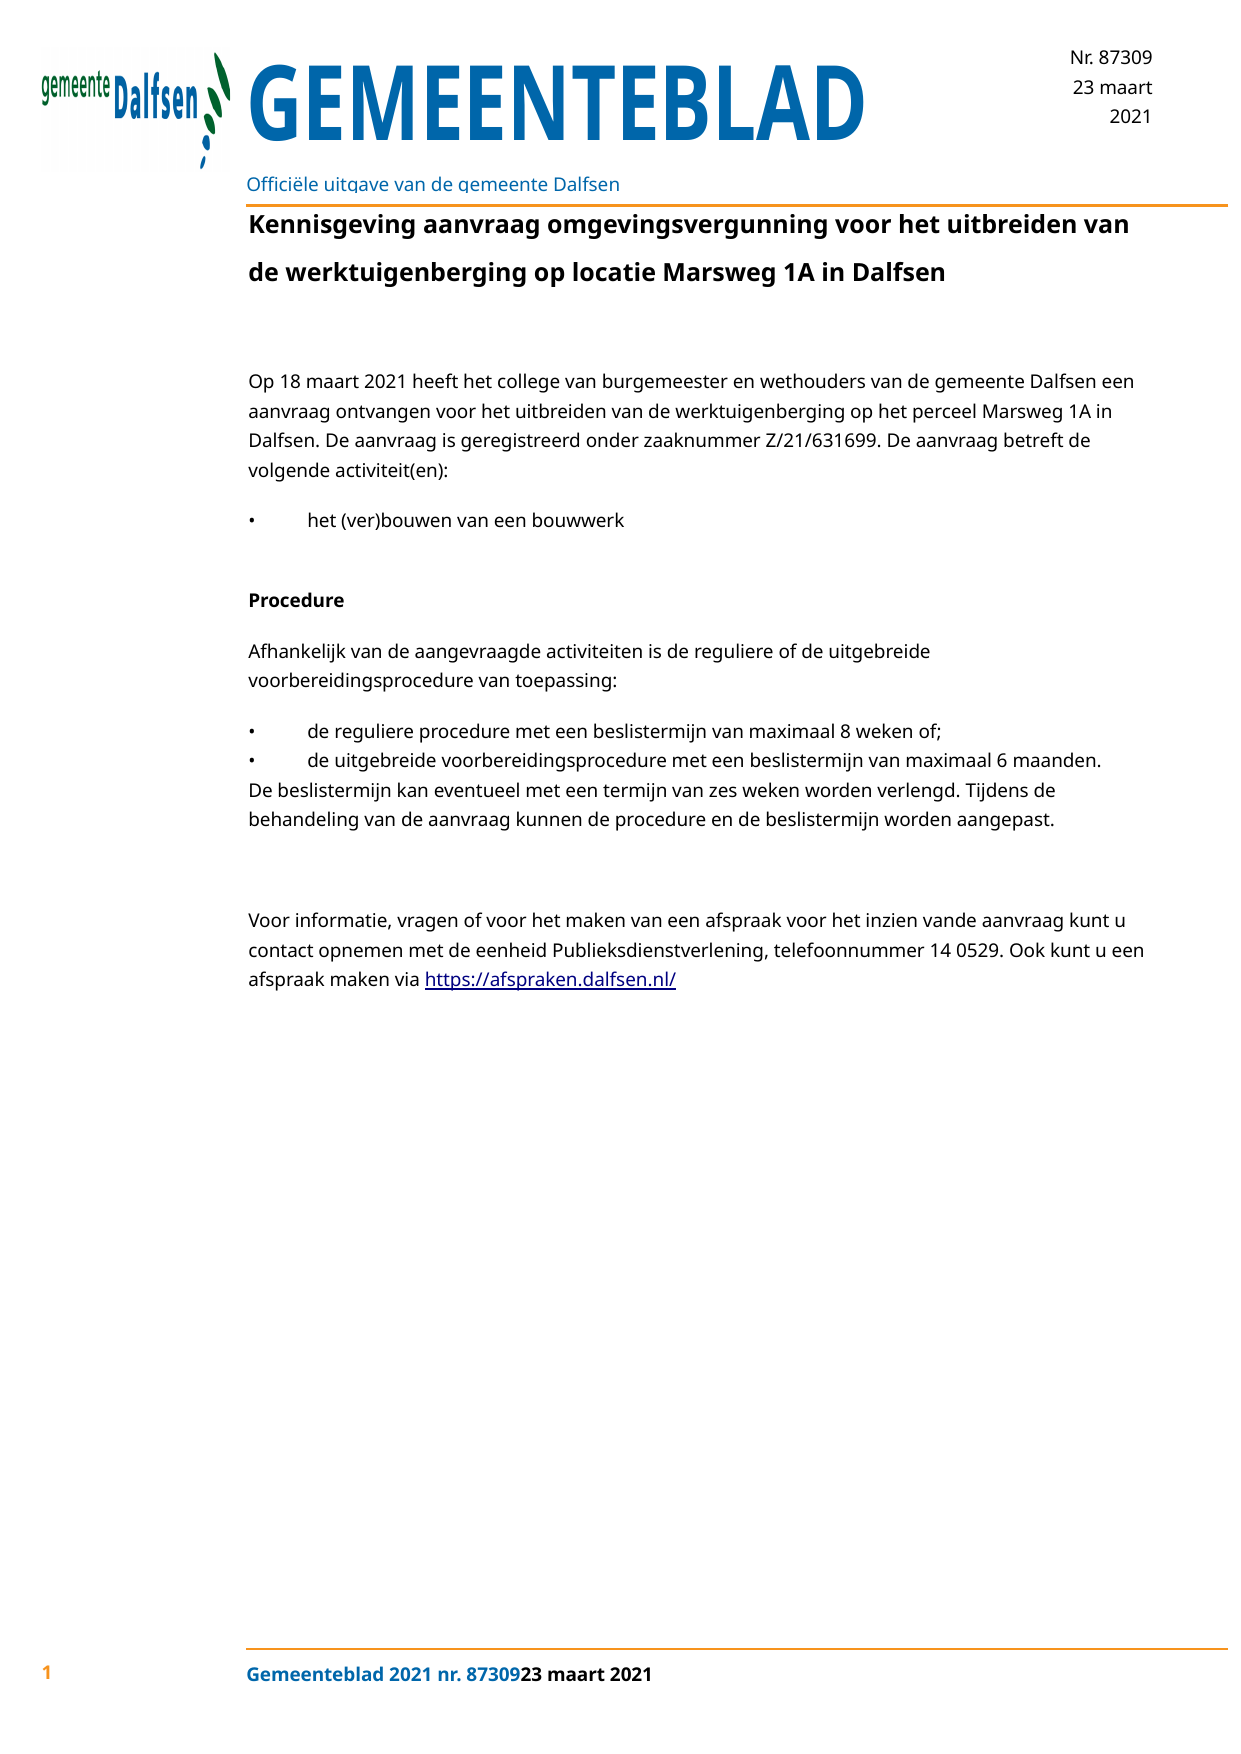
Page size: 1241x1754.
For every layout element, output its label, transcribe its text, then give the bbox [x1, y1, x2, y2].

text Kennisgeving aanvraag omgevingsvergunning voor het uitbreiden van de werktuigenberging op locatie Marsweg 1A in Dalfsen [248, 207, 1152, 288]
list het (ver)bouwen van een bouwwerk [248, 507, 1152, 533]
text Voor informatie, vragen of voor het maken van een afspraak voor het inzien vande aanvraag kunt u contact opnemen met de eenheid Publieksdienstverlening, telefoonnummer 14 0529. Ook kunt u een afspraak maken via https://afspraken.dalfsen.nl/ [248, 907, 1152, 992]
list de uitgebreide voorbereidingsprocedure met een beslistermijn van maximaal 6 maanden. [248, 747, 1152, 773]
text Procedure [248, 587, 1152, 613]
list de reguliere procedure met een beslistermijn van maximaal 8 weken of; [248, 718, 1152, 744]
picture [41, 47, 231, 172]
text Afhankelijk van de aangevraagde activiteiten is de reguliere of de uitgebreide voorbereidingsprocedure van toepassing: [248, 638, 1152, 693]
text Op 18 maart 2021 heeft het college van burgemeester en wethouders van de gemeente Dalfsen een aanvraag ontvangen voor het uitbreiden van de werktuigenberging op het perceel Marsweg 1A in Dalfsen. De aanvraag is geregistreerd onder zaaknummer Z/21/631699. De aanvraag betreft de volgende activiteit(en): [248, 368, 1152, 483]
text De beslistermijn kan eventueel met een termijn van zes weken worden verlengd. Tijdens de behandeling van de aanvraag kunnen de procedure en de beslistermijn worden aangepast. [248, 777, 1152, 832]
